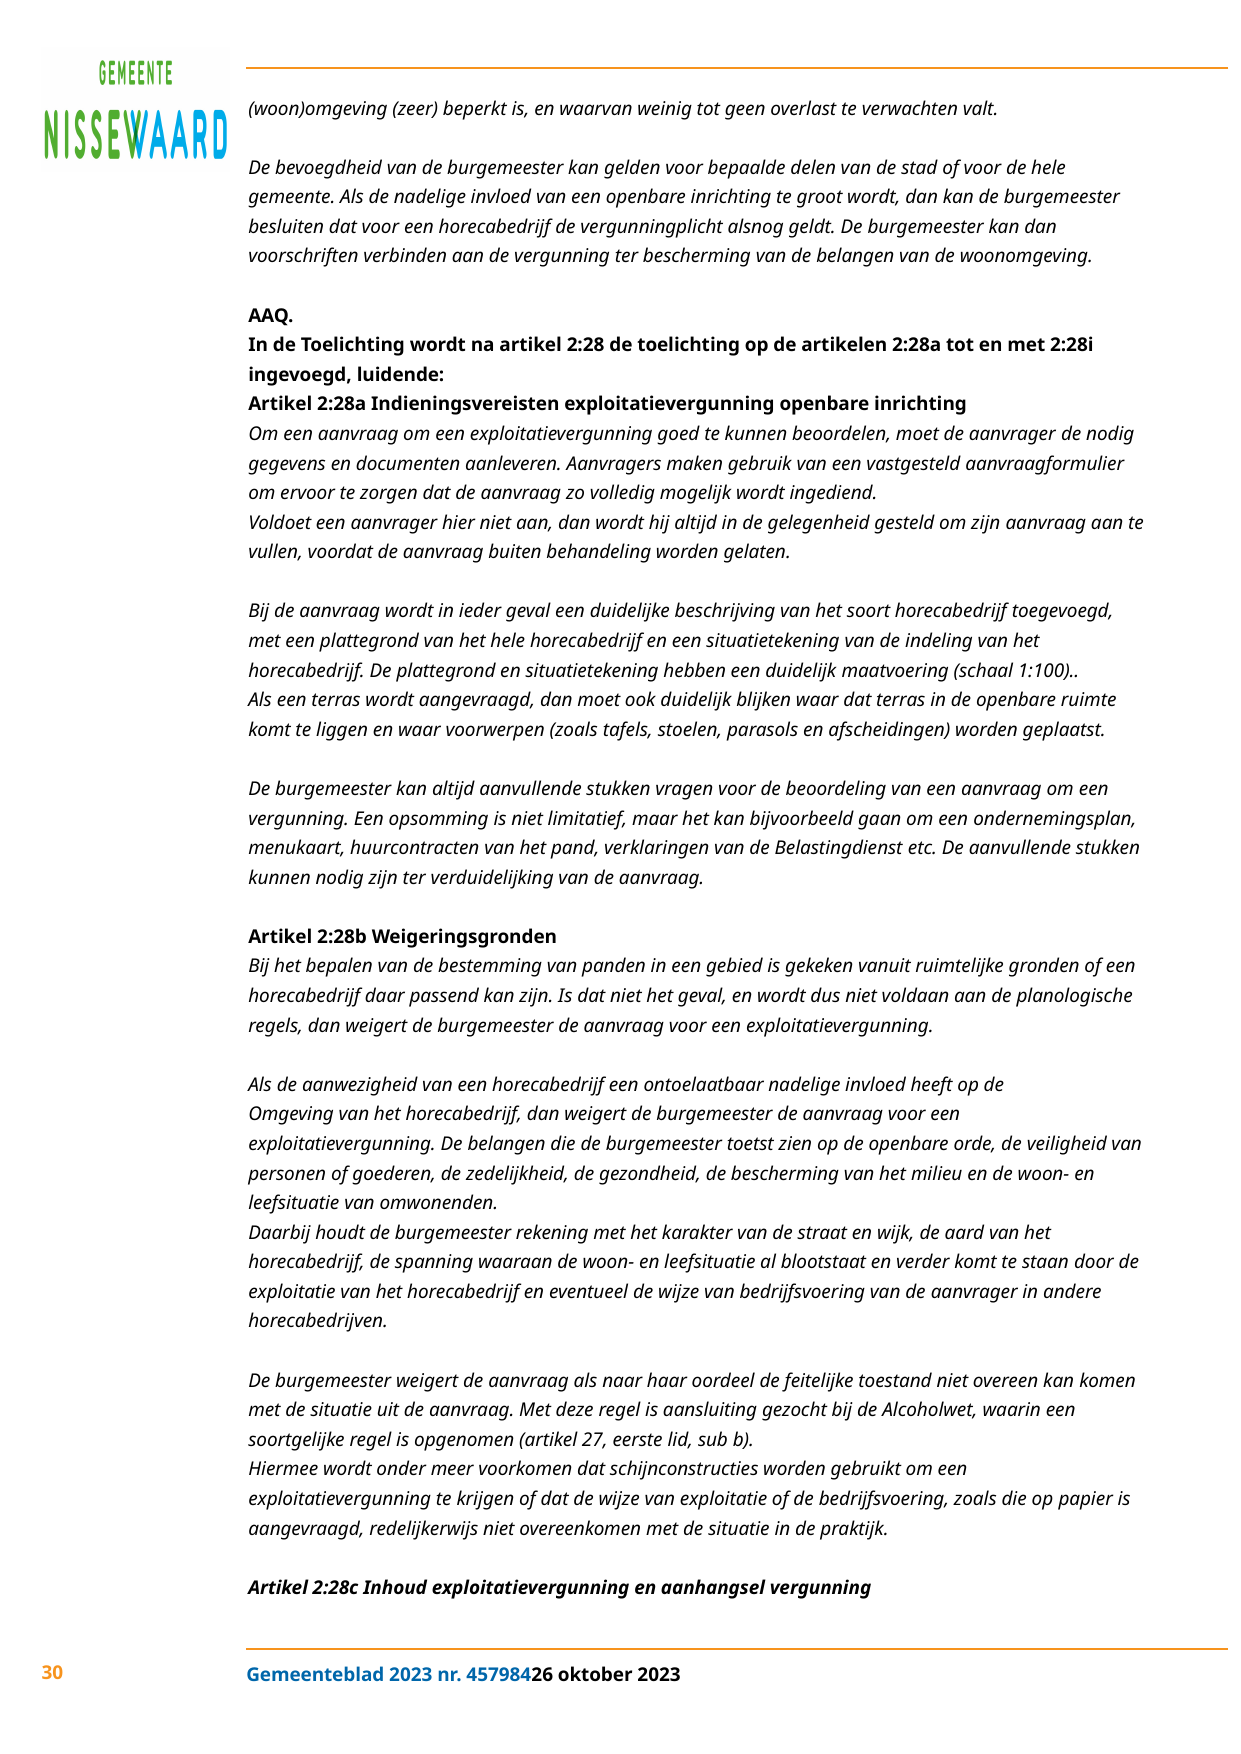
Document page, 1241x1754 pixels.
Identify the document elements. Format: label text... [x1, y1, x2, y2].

text Als een terras wordt aangevraagd, dan moet ook duidelijk blijken waar dat terras in de openbare ruimte komt te liggen en waar voorwerpen (zoals tafels, stoelen, parasols en afscheidingen) worden geplaatst. [248, 686, 1152, 742]
text In de Toelichting wordt na artikel 2:28 de toelichting op de artikelen 2:28a tot en met 2:28i ingevoegd, luidende: [248, 331, 1152, 387]
text Bij de aanvraag wordt in ieder geval een duidelijke beschrijving van het soort horecabedrijf toegevoegd, met een plattegrond van het hele horecabedrijf en een situatietekening van de indeling van het horecabedrijf. De plattegrond en situatietekening hebben een duidelijk maatvoering (schaal 1:100).. [248, 598, 1152, 683]
text Artikel 2:28c Inhoud exploitatievergunning en aanhangsel vergunning [248, 1574, 1152, 1600]
picture [41, 47, 231, 172]
text Bij het bepalen van de bestemming van panden in een gebied is gekeken vanuit ruimtelijke gronden of een horecabedrijf daar passend kan zijn. Is dat niet het geval, en wordt dus niet voldaan aan de planologische regels, dan weigert de burgemeester de aanvraag voor een exploitatievergunning. [248, 953, 1152, 1038]
text Om een aanvraag om een exploitatievergunning goed te kunnen beoordelen, moet de aanvrager de nodig gegevens en documenten aanleveren. Aanvragers maken gebruik van een vastgesteld aanvraagformulier om ervoor te zorgen dat de aanvraag zo volledig mogelijk wordt ingediend. [248, 420, 1152, 505]
text Artikel 2:28b Weigeringsgronden [248, 923, 1152, 949]
text Artikel 2:28a Indieningsvereisten exploitatievergunning openbare inrichting [248, 391, 1152, 416]
text De burgemeester weigert de aanvraag als naar haar oordeel de feitelijke toestand niet overeen kan komen met de situatie uit de aanvraag. Met deze regel is aansluiting gezocht bij de Alcoholwet, waarin een soortgelijke regel is opgenomen (artikel 27, eerste lid, sub b). [248, 1367, 1152, 1452]
text Voldoet een aanvrager hier niet aan, dan wordt hij altijd in de gelegenheid gesteld om zijn aanvraag aan te vullen, voordat de aanvraag buiten behandeling worden gelaten. [248, 509, 1152, 564]
text AAQ. [248, 302, 1152, 328]
text (woon)omgeving (zeer) beperkt is, en waarvan weinig tot geen overlast te verwachten valt. [248, 95, 1152, 121]
text Hiermee wordt onder meer voorkomen dat schijnconstructies worden gebruikt om een exploitatievergunning te krijgen of dat de wijze van exploitatie of de bedrijfsvoering, zoals die op papier is aangevraagd, redelijkerwijs niet overeenkomen met de situatie in de praktijk. [248, 1456, 1152, 1541]
text Als de aanwezigheid van een horecabedrijf een ontoelaatbaar nadelige invloed heeft op de [248, 1071, 1152, 1097]
text Omgeving van het horecabedrijf, dan weigert de burgemeester de aanvraag voor een exploitatievergunning. De belangen die de burgemeester toetst zien op de openbare orde, de veiligheid van personen of goederen, de zedelijkheid, de gezondheid, de bescherming van het milieu en de woon- en leefsituatie van omwonenden. [248, 1101, 1152, 1215]
text De burgemeester kan altijd aanvullende stukken vragen voor de beoordeling van een aanvraag om een vergunning. Een opsomming is niet limitatief, maar het kan bijvoorbeeld gaan om een ondernemingsplan, menukaart, huurcontracten van het pand, verklaringen van de Belastingdienst etc. De aanvullende stukken kunnen nodig zijn ter verduidelijking van de aanvraag. [248, 775, 1152, 890]
text De bevoegdheid van de burgemeester kan gelden voor bepaalde delen van de stad of voor de hele gemeente. Als de nadelige invloed van een openbare inrichting te groot wordt, dan kan de burgemeester besluiten dat voor een horecabedrijf de vergunningplicht alsnog geldt. De burgemeester kan dan voorschriften verbinden aan de vergunning ter bescherming van de belangen van de woonomgeving. [248, 154, 1152, 268]
text Daarbij houdt de burgemeester rekening met het karakter van de straat en wijk, de aard van het horecabedrijf, de spanning waaraan de woon- en leefsituatie al blootstaat en verder komt te staan door de exploitatie van het horecabedrijf en eventueel de wijze van bedrijfsvoering van de aanvrager in andere horecabedrijven. [248, 1219, 1152, 1333]
